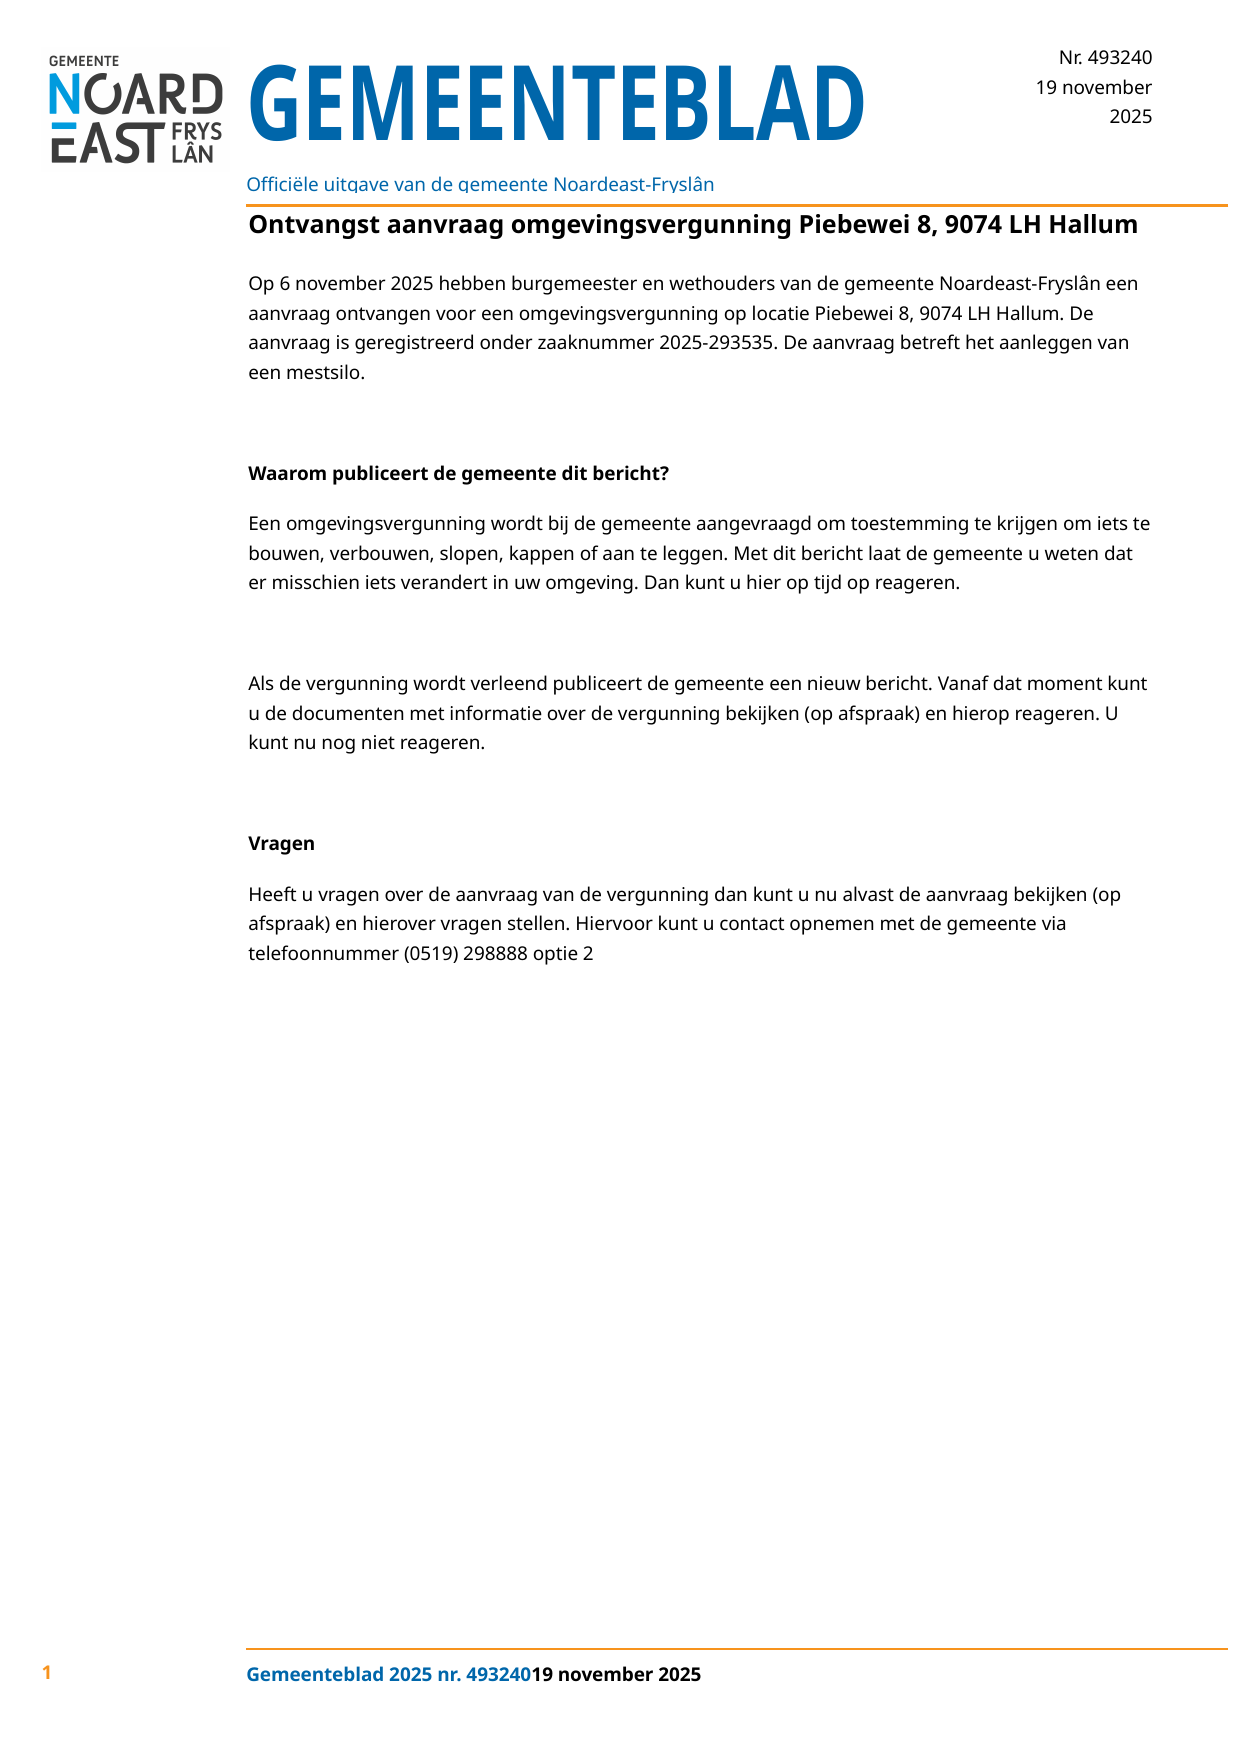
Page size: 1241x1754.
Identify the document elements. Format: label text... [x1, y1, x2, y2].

text Heeft u vragen over de aanvraag van de vergunning dan kunt u nu alvast de aanvraag bekijken (op afspraak) en hierover vragen stellen. Hiervoor kunt u contact opnemen met de gemeente via telefoonnummer (0519) 298888 optie 2 [248, 881, 1152, 966]
picture [41, 47, 231, 172]
text Als de vergunning wordt verleend publiceert de gemeente een nieuw bericht. Vanaf dat moment kunt u de documenten met informatie over de vergunning bekijken (op afspraak) en hierop reageren. U kunt nu nog niet reageren. [248, 670, 1152, 755]
text Vragen [248, 830, 1152, 856]
text Op 6 november 2025 hebben burgemeester en wethouders van de gemeente Noardeast-Fryslân een aanvraag ontvangen voor een omgevingsvergunning op locatie Piebewei 8, 9074 LH Hallum. De aanvraag is geregistreerd onder zaaknummer 2025-293535. De aanvraag betreft het aanleggen van een mestsilo. [248, 270, 1152, 385]
text Waarom publiceert de gemeente dit bericht? [248, 460, 1152, 486]
text Ontvangst aanvraag omgevingsvergunning Piebewei 8, 9074 LH Hallum [248, 207, 1152, 241]
text Een omgevingsvergunning wordt bij de gemeente aangevraagd om toestemming te krijgen om iets te bouwen, verbouwen, slopen, kappen of aan te leggen. Met dit bericht laat de gemeente u weten dat er misschien iets verandert in uw omgeving. Dan kunt u hier op tijd op reageren. [248, 510, 1152, 595]
